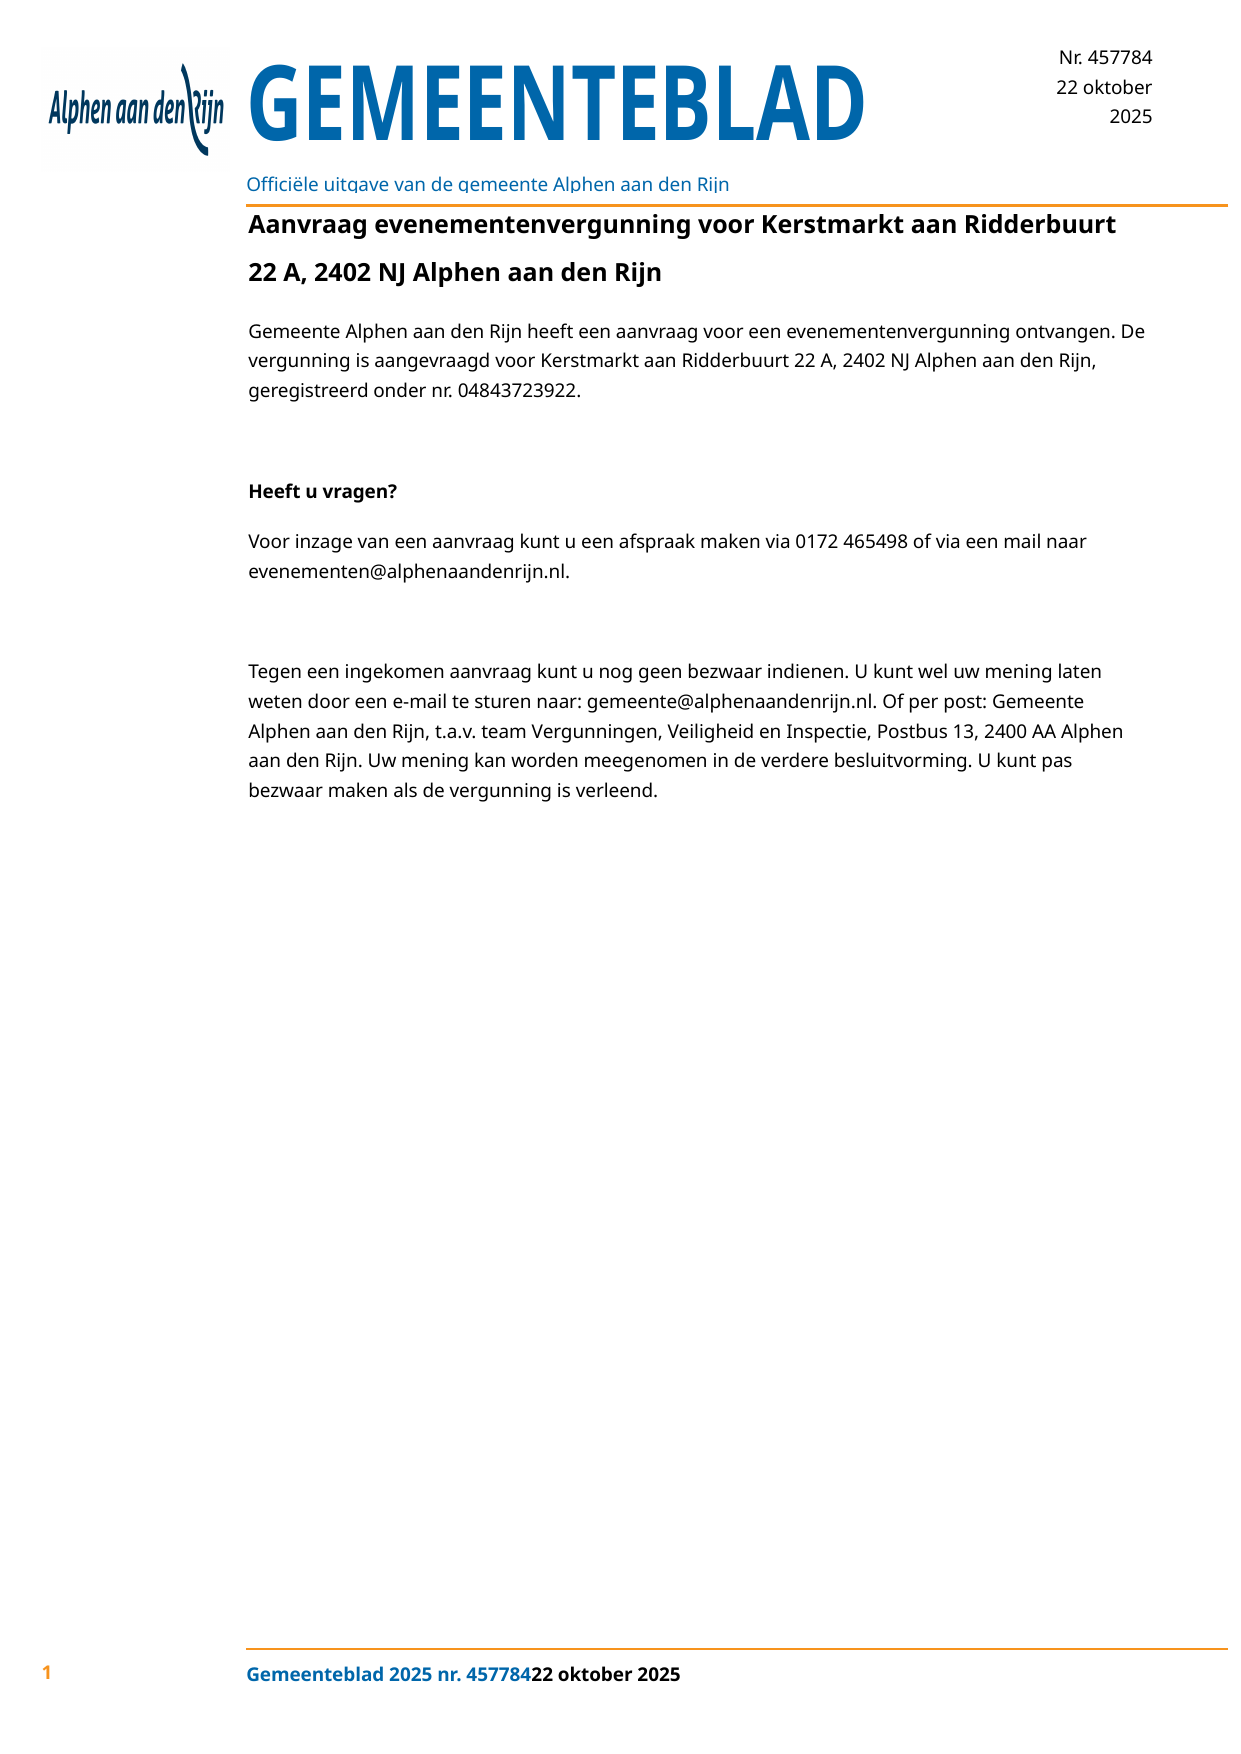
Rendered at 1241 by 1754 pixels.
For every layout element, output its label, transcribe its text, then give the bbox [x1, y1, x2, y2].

picture [41, 47, 231, 172]
text Gemeente Alphen aan den Rijn heeft een aanvraag voor een evenementenvergunning ontvangen. De vergunning is aangevraagd voor Kerstmarkt aan Ridderbuurt 22 A, 2402 NJ Alphen aan den Rijn, geregistreerd onder nr. 04843723922. [248, 318, 1152, 403]
text Voor inzage van een aanvraag kunt u een afspraak maken via 0172 465498 of via een mail naar evenementen@alphenaandenrijn.nl. [248, 528, 1152, 584]
text Aanvraag evenementenvergunning voor Kerstmarkt aan Ridderbuurt 22 A, 2402 NJ Alphen aan den Rijn [248, 207, 1152, 288]
text Heeft u vragen? [248, 478, 1152, 504]
text Tegen een ingekomen aanvraag kunt u nog geen bezwaar indienen. U kunt wel uw mening laten weten door een e-mail te sturen naar: gemeente@alphenaandenrijn.nl. Of per post: Gemeente Alphen aan den Rijn, t.a.v. team Vergunningen, Veiligheid en Inspectie, Postbus 13, 2400 AA Alphen aan den Rijn. Uw mening kan worden meegenomen in de verdere besluitvorming. U kunt pas bezwaar maken als de vergunning is verleend. [248, 659, 1152, 803]
